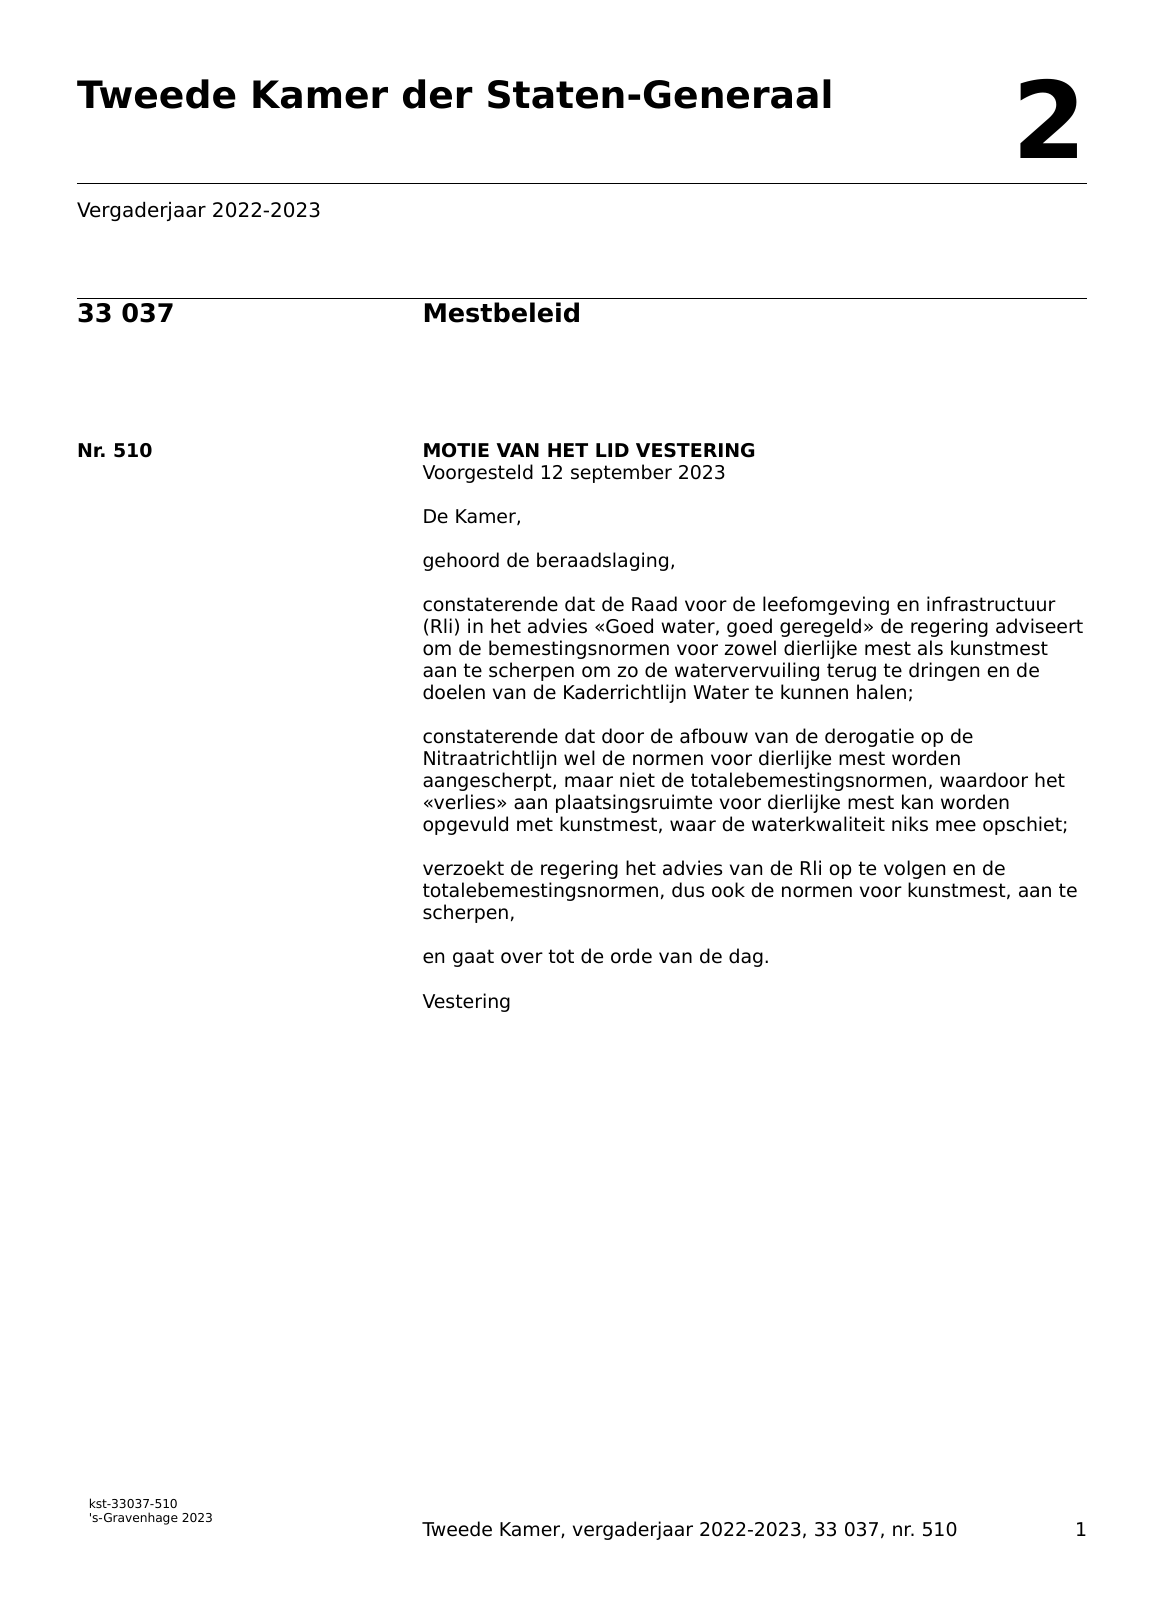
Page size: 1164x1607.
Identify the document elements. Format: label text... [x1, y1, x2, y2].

subtitle 33 037 Mestbeleid [77, 299, 1087, 329]
text gehoord de beraadslaging, [422, 550, 1087, 572]
text De Kamer, [422, 506, 1087, 528]
text kst-33037-510 [88, 1497, 323, 1511]
text constaterende dat de Raad voor de leefomgeving en infrastructuur (Rli) in het advies «Goed water, goed geregeld» de regering adviseert om de bemestingsnormen voor zowel dierlijke mest als kunstmest aan te scherpen om zo de watervervuiling terug te dringen en de doelen van de Kaderrichtlijn Water te kunnen halen; [422, 594, 1087, 704]
table_header 2 [886, 59, 1087, 183]
text Vestering [422, 991, 1087, 1013]
text 's-Gravenhage 2023 [88, 1511, 323, 1525]
text constaterende dat door de afbouw van de derogatie op de Nitraatrichtlijn wel de normen voor dierlijke mest worden aangescherpt, maar niet de totalebemestingsnormen, waardoor het «verlies» aan plaatsingsruimte voor dierlijke mest kan worden opgevuld met kunstmest, waar de waterkwaliteit niks mee opschiet; [422, 726, 1087, 836]
text Voorgesteld 12 september 2023 [422, 462, 1087, 484]
text en gaat over tot de orde van de dag. [422, 946, 1087, 968]
subtitle Nr. 510 MOTIE VAN HET LID VESTERING [77, 440, 1087, 462]
table_cell Vergaderjaar 2022-2023 [77, 184, 1087, 298]
text verzoekt de regering het advies van de Rli op te volgen en de totalebemestingsnormen, dus ook de normen voor kunstmest, aan te scherpen, [422, 858, 1087, 924]
table_header Tweede Kamer der Staten-Generaal [77, 59, 886, 183]
